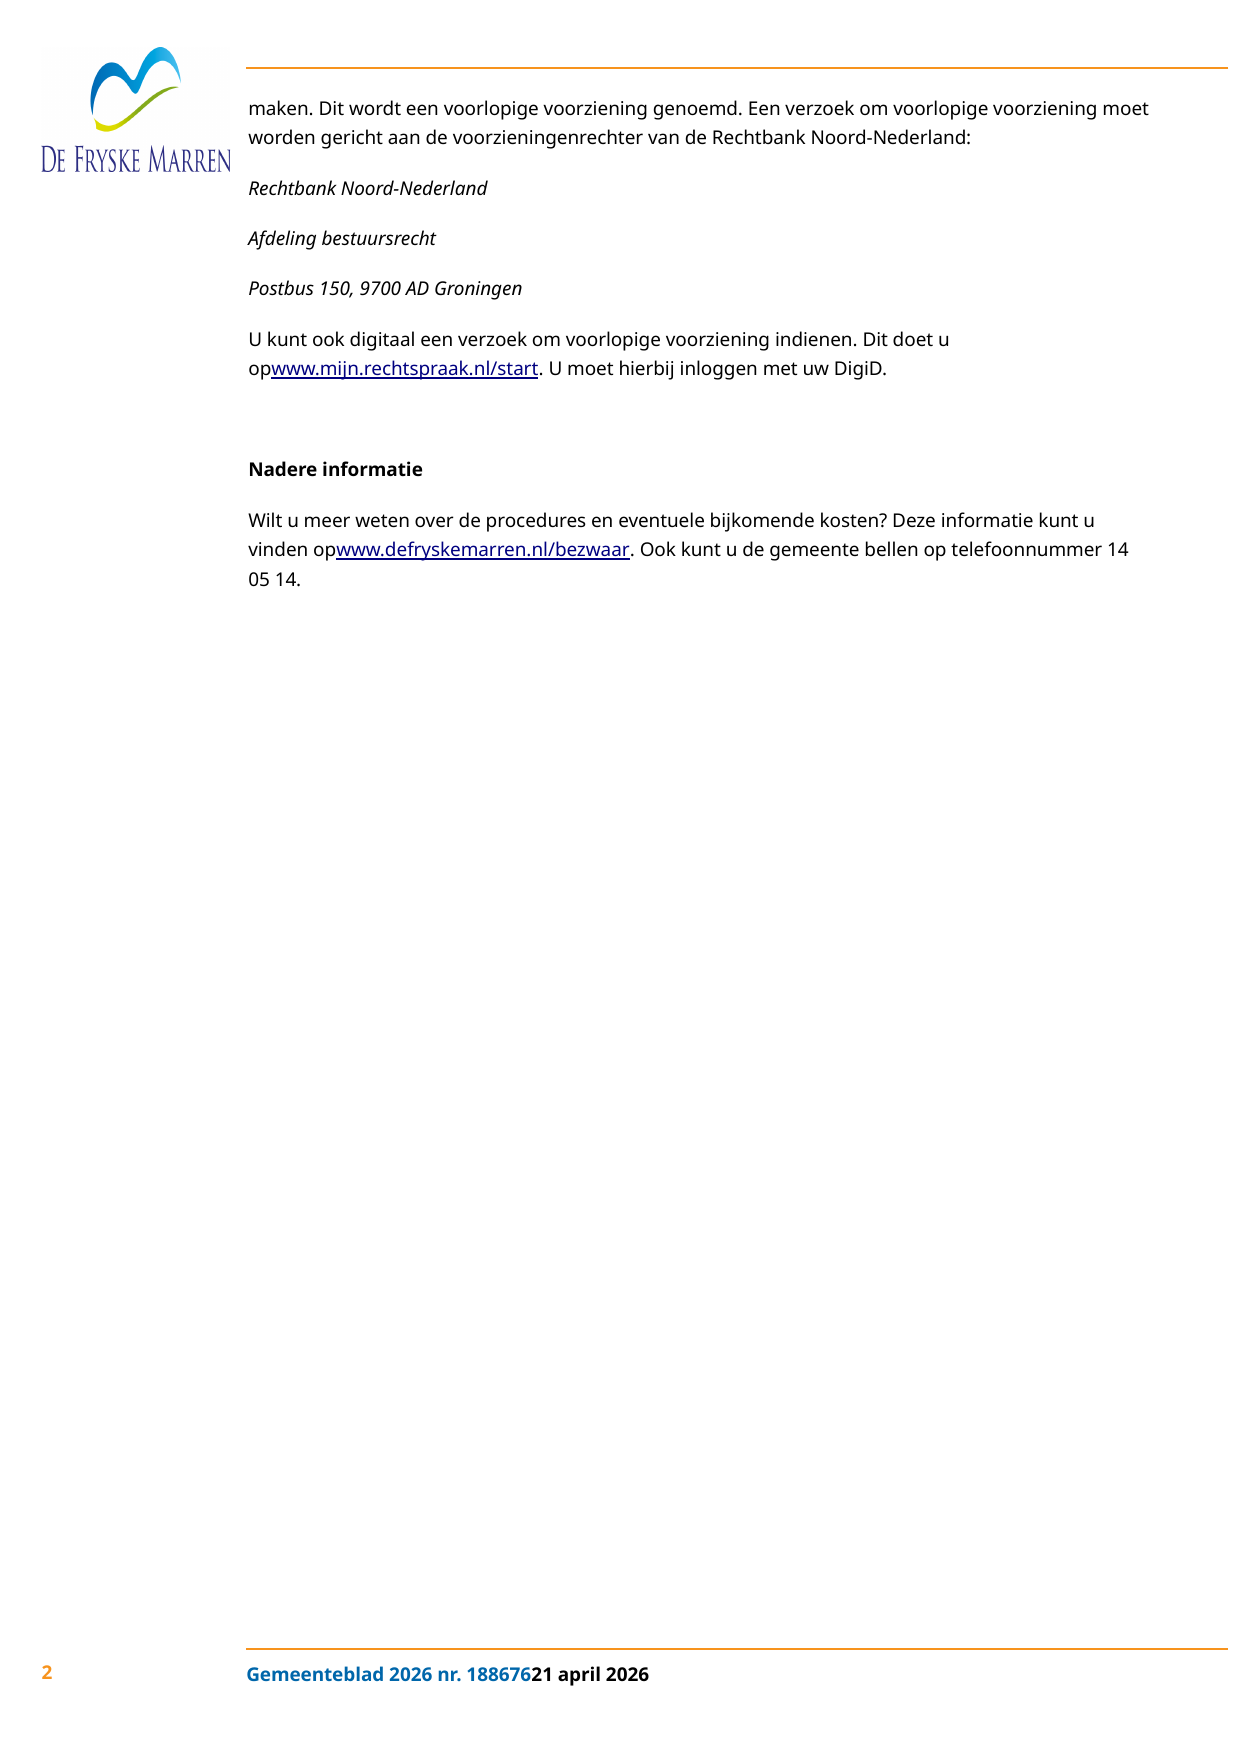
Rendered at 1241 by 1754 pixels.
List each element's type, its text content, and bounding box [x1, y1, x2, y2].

text Rechtbank Noord-Nederland [248, 175, 1152, 201]
text maken. Dit wordt een voorlopige voorziening genoemd. Een verzoek om voorlopige voorziening moet worden gericht aan de voorzieningenrechter van de Rechtbank Noord-Nederland: [248, 95, 1152, 150]
text U kunt ook digitaal een verzoek om voorlopige voorziening indienen. Dit doet u opwww.mijn.rechtspraak.nl/start. U moet hierbij inloggen met uw DigiD. [248, 326, 1152, 381]
picture [41, 47, 231, 172]
text Nadere informatie [248, 456, 1152, 482]
text Wilt u meer weten over de procedures en eventuele bijkomende kosten? Deze informatie kunt u vinden opwww.defryskemarren.nl/bezwaar. Ook kunt u de gemeente bellen op telefoonnummer 14 05 14. [248, 507, 1152, 592]
text Postbus 150, 9700 AD Groningen [248, 276, 1152, 301]
text Afdeling bestuursrecht [248, 225, 1152, 251]
